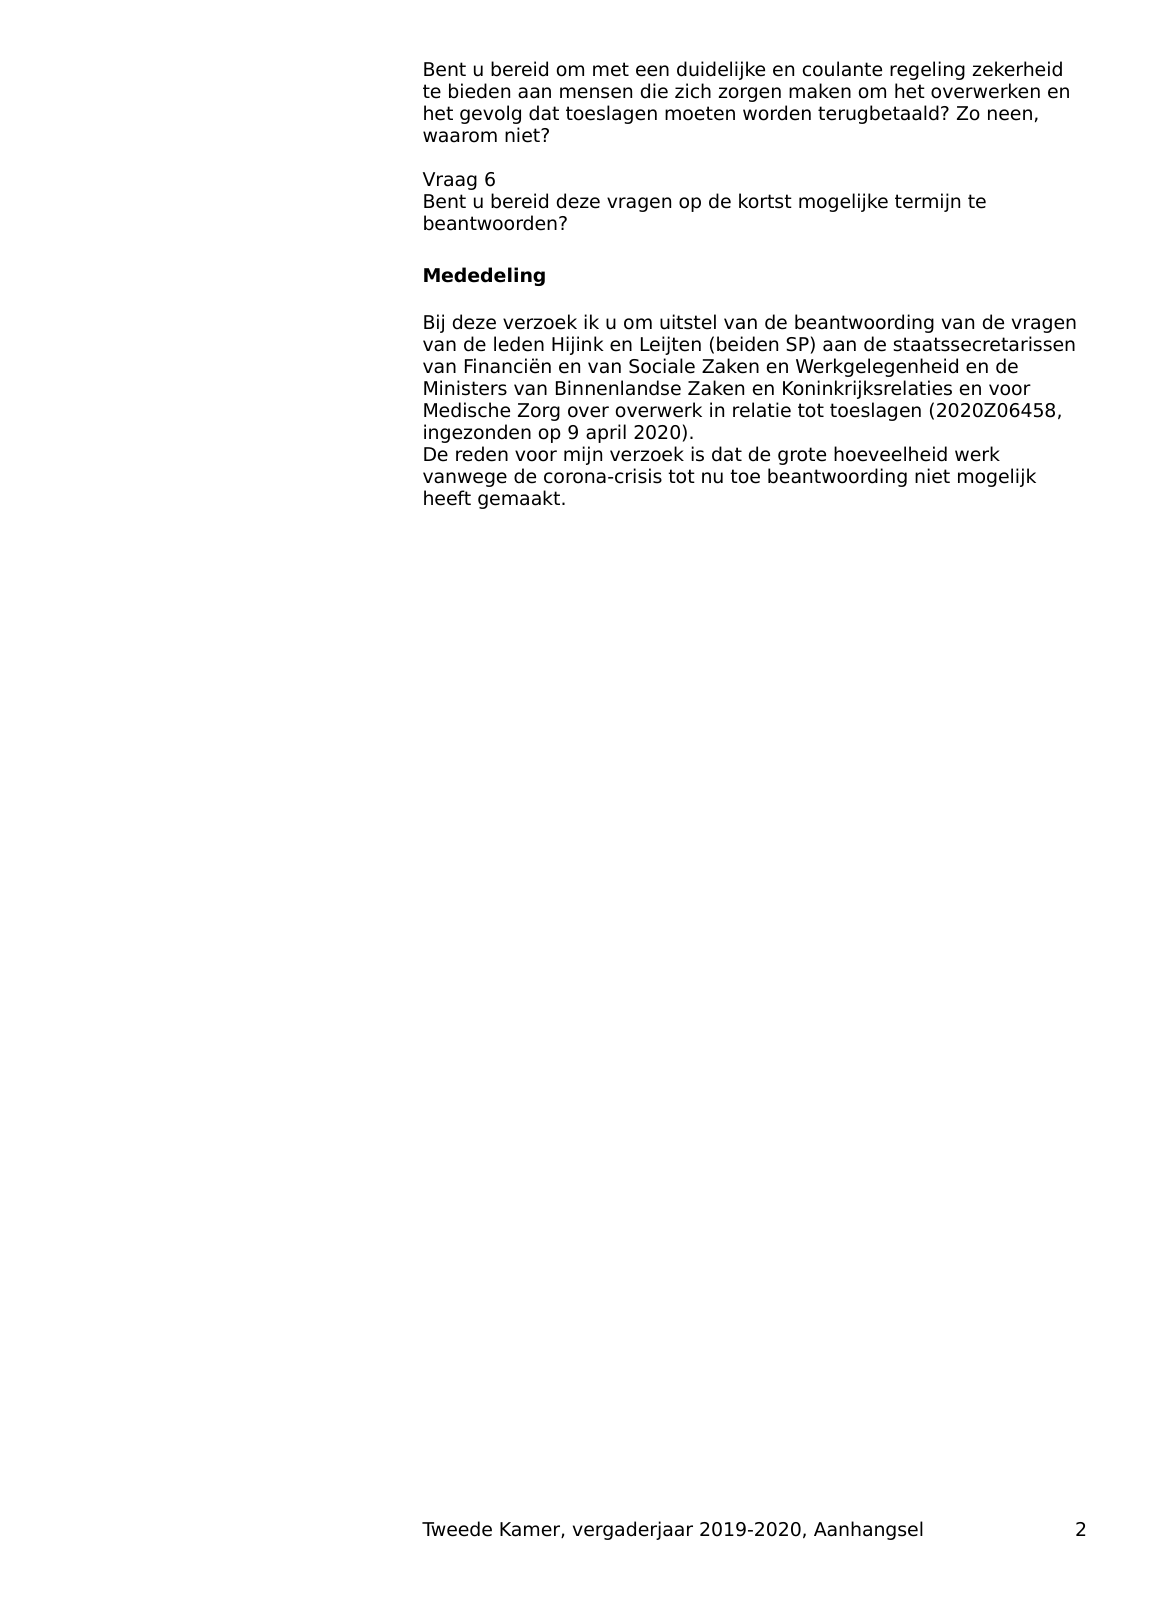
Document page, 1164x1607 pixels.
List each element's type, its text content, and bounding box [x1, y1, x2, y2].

text Bent u bereid deze vragen op de kortst mogelijke termijn te beantwoorden? [422, 191, 1087, 235]
text Bent u bereid om met een duidelijke en coulante regeling zekerheid te bieden aan mensen die zich zorgen maken om het overwerken en het gevolg dat toeslagen moeten worden terugbetaald? Zo neen, waarom niet? [422, 59, 1087, 147]
text Bij deze verzoek ik u om uitstel van de beantwoording van de vragen van de leden Hijink en Leijten (beiden SP) aan de staatssecretarissen van Financiën en van Sociale Zaken en Werkgelegenheid en de Ministers van Binnenlandse Zaken en Koninkrijksrelaties en voor Medische Zorg over overwerk in relatie tot toeslagen (2020Z06458, ingezonden op 9 april 2020). [422, 312, 1087, 444]
text Vraag 6 [422, 169, 1087, 191]
subtitle Mededeling [422, 265, 1087, 287]
text De reden voor mijn verzoek is dat de grote hoeveelheid werk vanwege de corona-crisis tot nu toe beantwoording niet mogelijk heeft gemaakt. [422, 444, 1087, 510]
